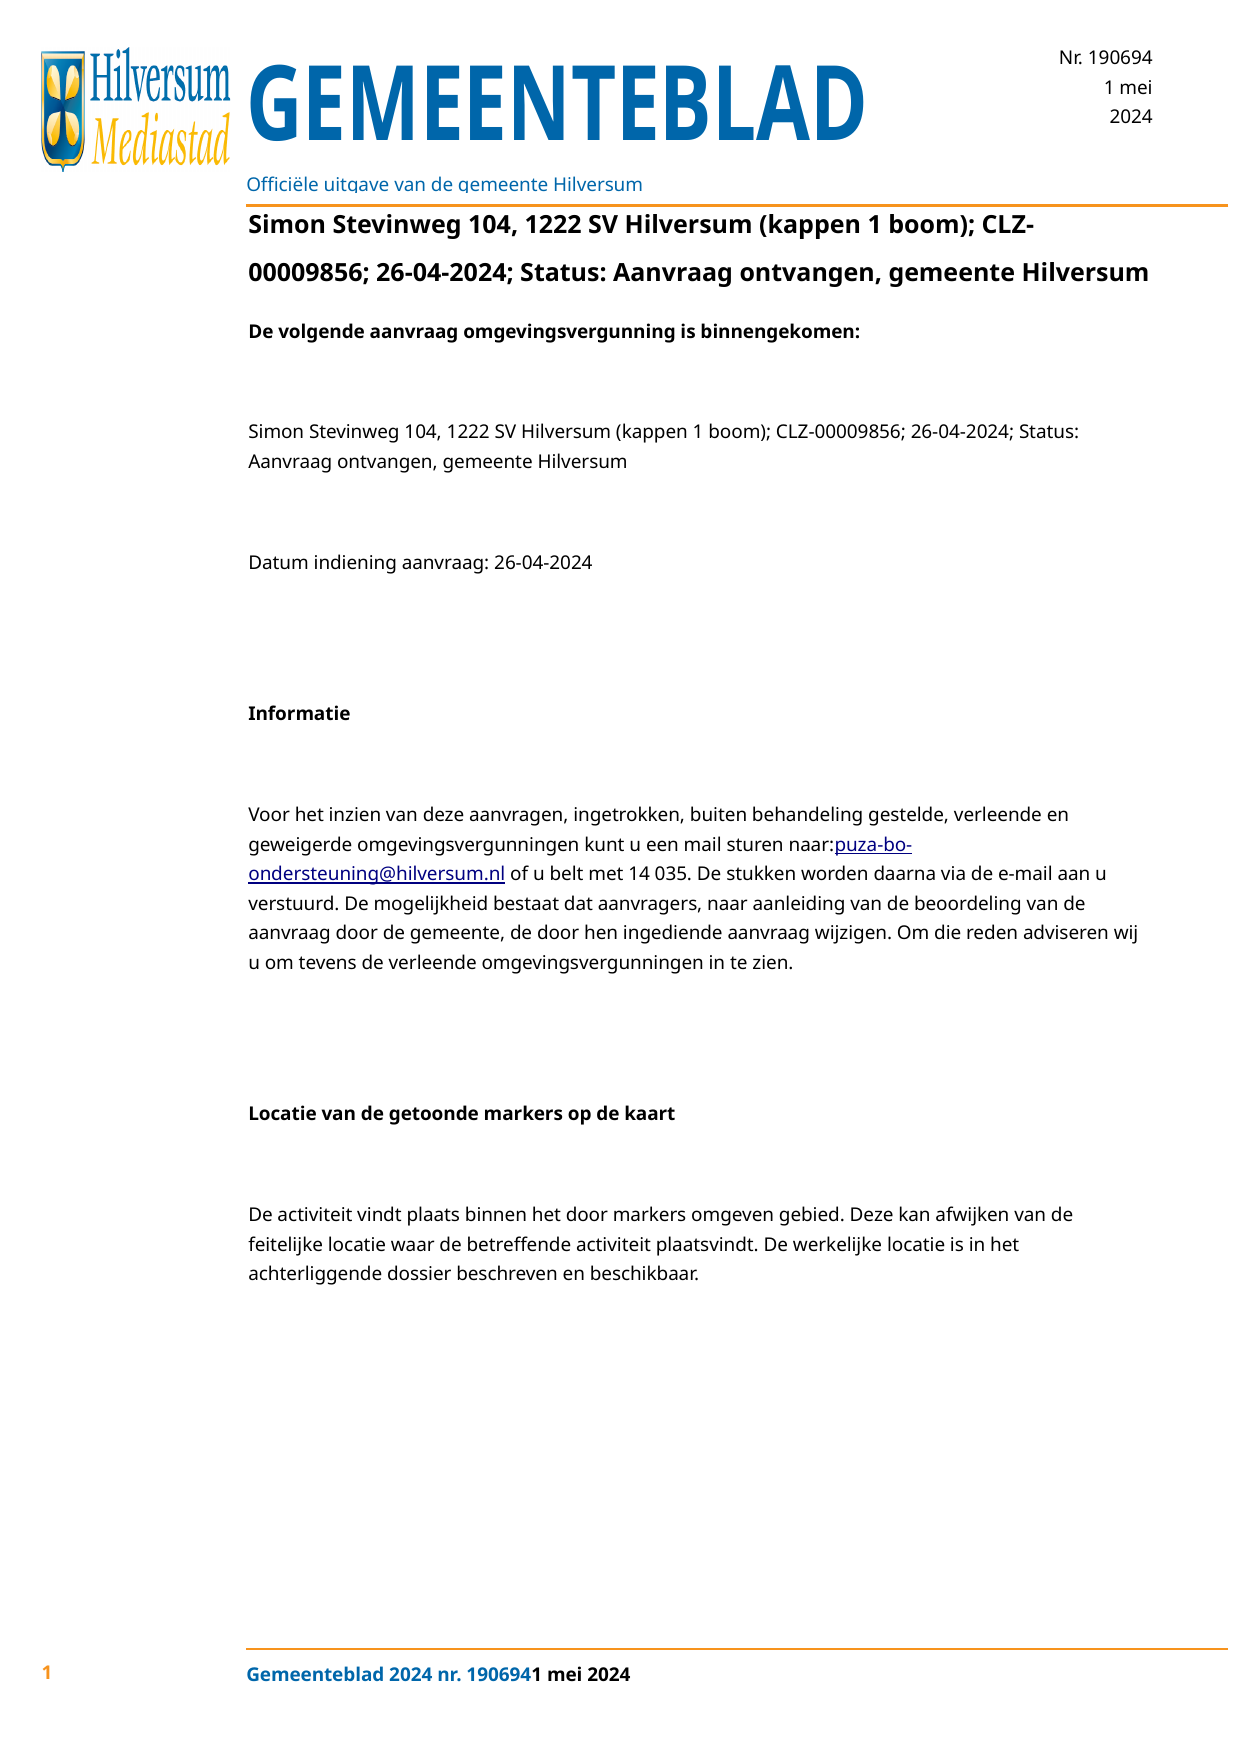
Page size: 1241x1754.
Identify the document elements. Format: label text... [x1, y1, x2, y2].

text De activiteit vindt plaats binnen het door markers omgeven gebied. Deze kan afwijken van de feitelijke locatie waar de betreffende activiteit plaatsvindt. De werkelijke locatie is in het achterliggende dossier beschreven en beschikbaar. [248, 1201, 1152, 1286]
text Datum indiening aanvraag: 26-04-2024 [248, 549, 1152, 575]
text Informatie [248, 700, 1152, 726]
picture [41, 47, 231, 172]
text Simon Stevinweg 104, 1222 SV Hilversum (kappen 1 boom); CLZ-00009856; 26-04-2024; Status: Aanvraag ontvangen, gemeente Hilversum [248, 207, 1152, 288]
text Simon Stevinweg 104, 1222 SV Hilversum (kappen 1 boom); CLZ-00009856; 26-04-2024; Status: Aanvraag ontvangen, gemeente Hilversum [248, 419, 1152, 474]
text De volgende aanvraag omgevingsvergunning is binnengekomen: [248, 318, 1152, 344]
text Voor het inzien van deze aanvragen, ingetrokken, buiten behandeling gestelde, verleende en geweigerde omgevingsvergunningen kunt u een mail sturen naar:puza-bo-ondersteuning@hilversum.nl of u belt met 14 035. De stukken worden daarna via de e-mail aan u verstuurd. De mogelijkheid bestaat dat aanvragers, naar aanleiding van de beoordeling van de aanvraag door de gemeente, de door hen ingediende aanvraag wijzigen. Om die reden adviseren wij u om tevens de verleende omgevingsvergunningen in te zien. [248, 801, 1152, 975]
text Locatie van de getoonde markers op de kaart [248, 1100, 1152, 1126]
